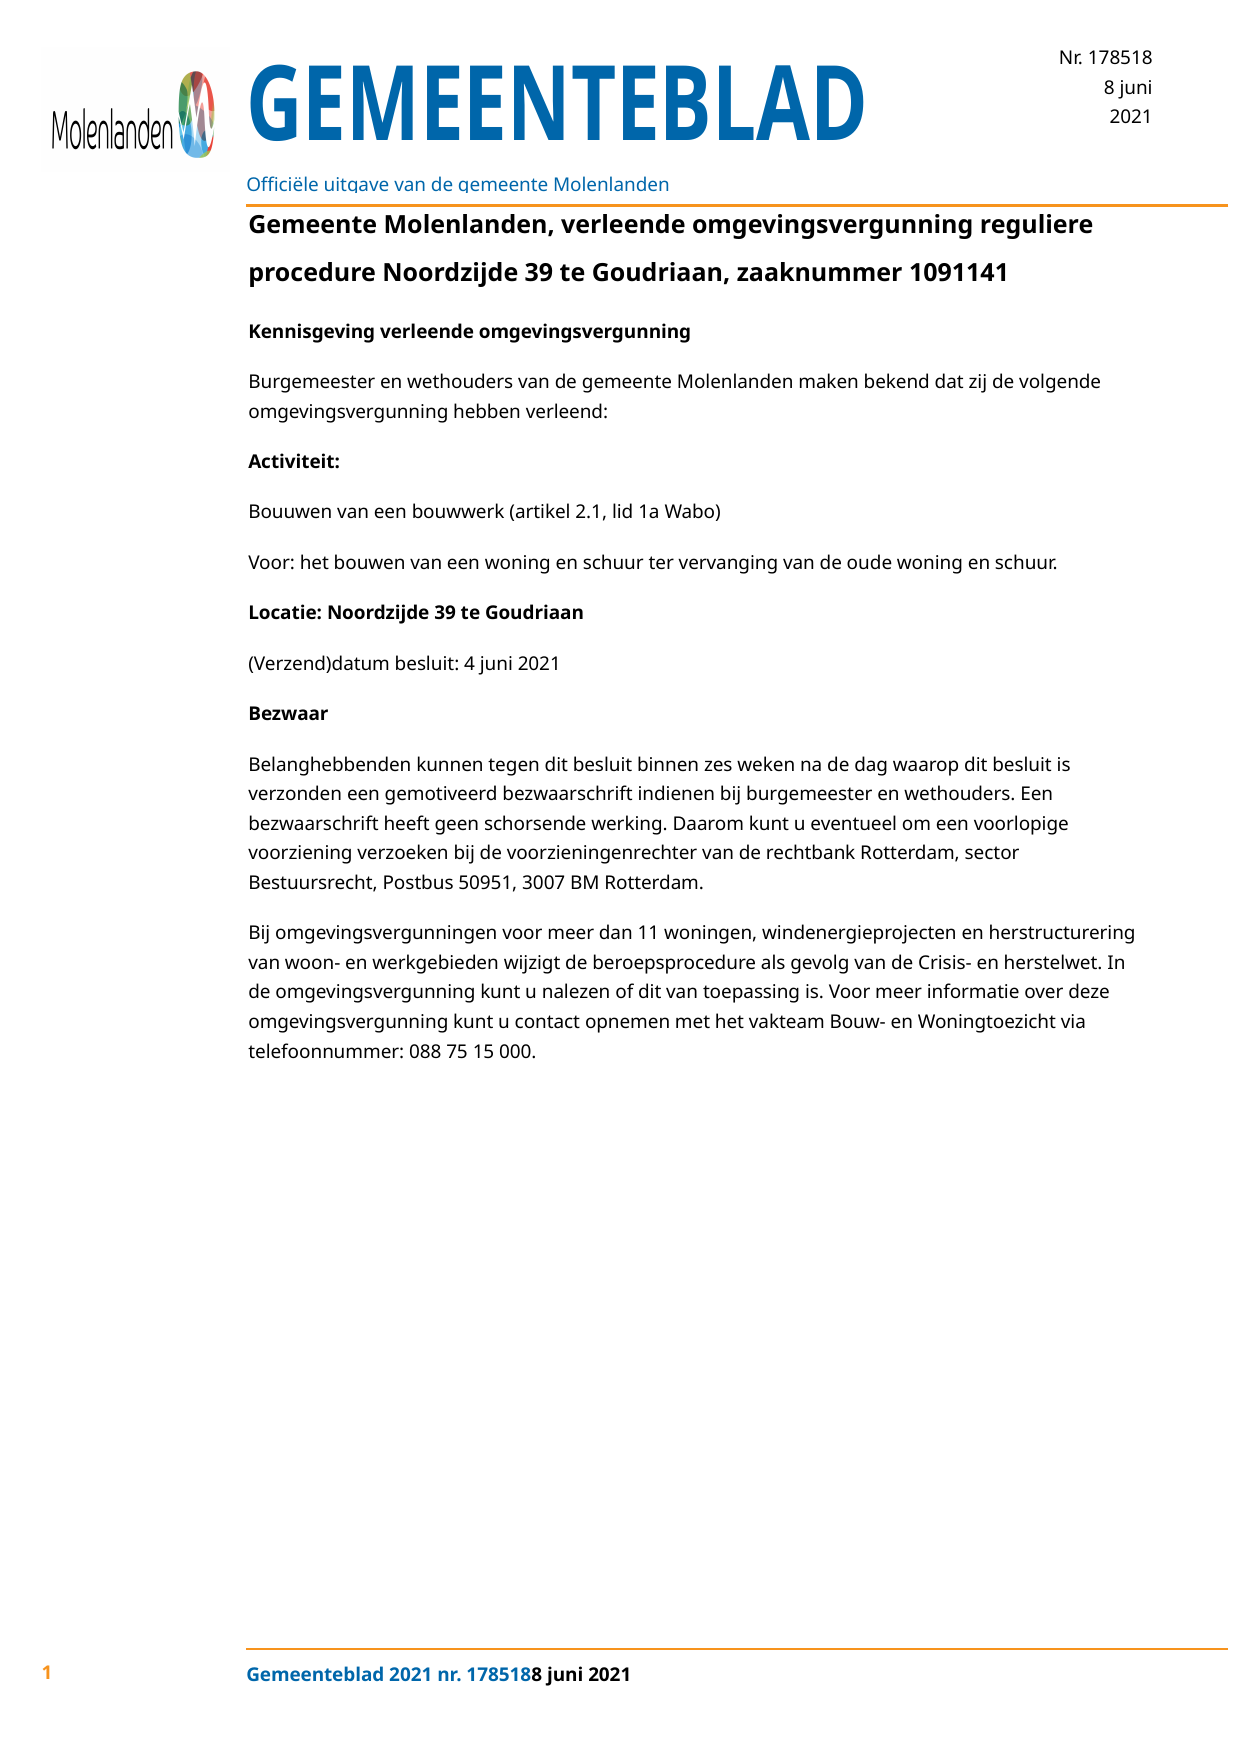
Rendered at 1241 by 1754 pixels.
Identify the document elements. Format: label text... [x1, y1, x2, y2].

text (Verzend)datum besluit: 4 juni 2021 [248, 650, 1152, 676]
text Activiteit: [248, 448, 1152, 474]
text Belanghebbenden kunnen tegen dit besluit binnen zes weken na de dag waarop dit besluit is verzonden een gemotiveerd bezwaarschrift indienen bij burgemeester en wethouders. Een bezwaarschrift heeft geen schorsende werking. Daarom kunt u eventueel om een voorlopige voorziening verzoeken bij de voorzieningenrechter van de rechtbank Rotterdam, sector Bestuursrecht, Postbus 50951, 3007 BM Rotterdam. [248, 751, 1152, 895]
text Bouuwen van een bouwwerk (artikel 2.1, lid 1a Wabo) [248, 499, 1152, 524]
text Bezwaar [248, 700, 1152, 726]
text Kennisgeving verleende omgevingsvergunning [248, 318, 1152, 344]
text Voor: het bouwen van een woning en schuur ter vervanging van de oude woning en schuur. [248, 549, 1152, 575]
text Locatie: Noordzijde 39 te Goudriaan [248, 599, 1152, 625]
text Gemeente Molenlanden, verleende omgevingsvergunning reguliere procedure Noordzijde 39 te Goudriaan, zaaknummer 1091141 [248, 207, 1152, 288]
text Bij omgevingsvergunningen voor meer dan 11 woningen, windenergieprojecten en herstructurering van woon- en werkgebieden wijzigt de beroepsprocedure als gevolg van de Crisis- en herstelwet. In de omgevingsvergunning kunt u nalezen of dit van toepassing is. Voor meer informatie over deze omgevingsvergunning kunt u contact opnemen met het vakteam Bouw- en Woningtoezicht via telefoonnummer: 088 75 15 000. [248, 919, 1152, 1064]
picture [41, 47, 231, 172]
text Burgemeester en wethouders van de gemeente Molenlanden maken bekend dat zij de volgende omgevingsvergunning hebben verleend: [248, 368, 1152, 424]
